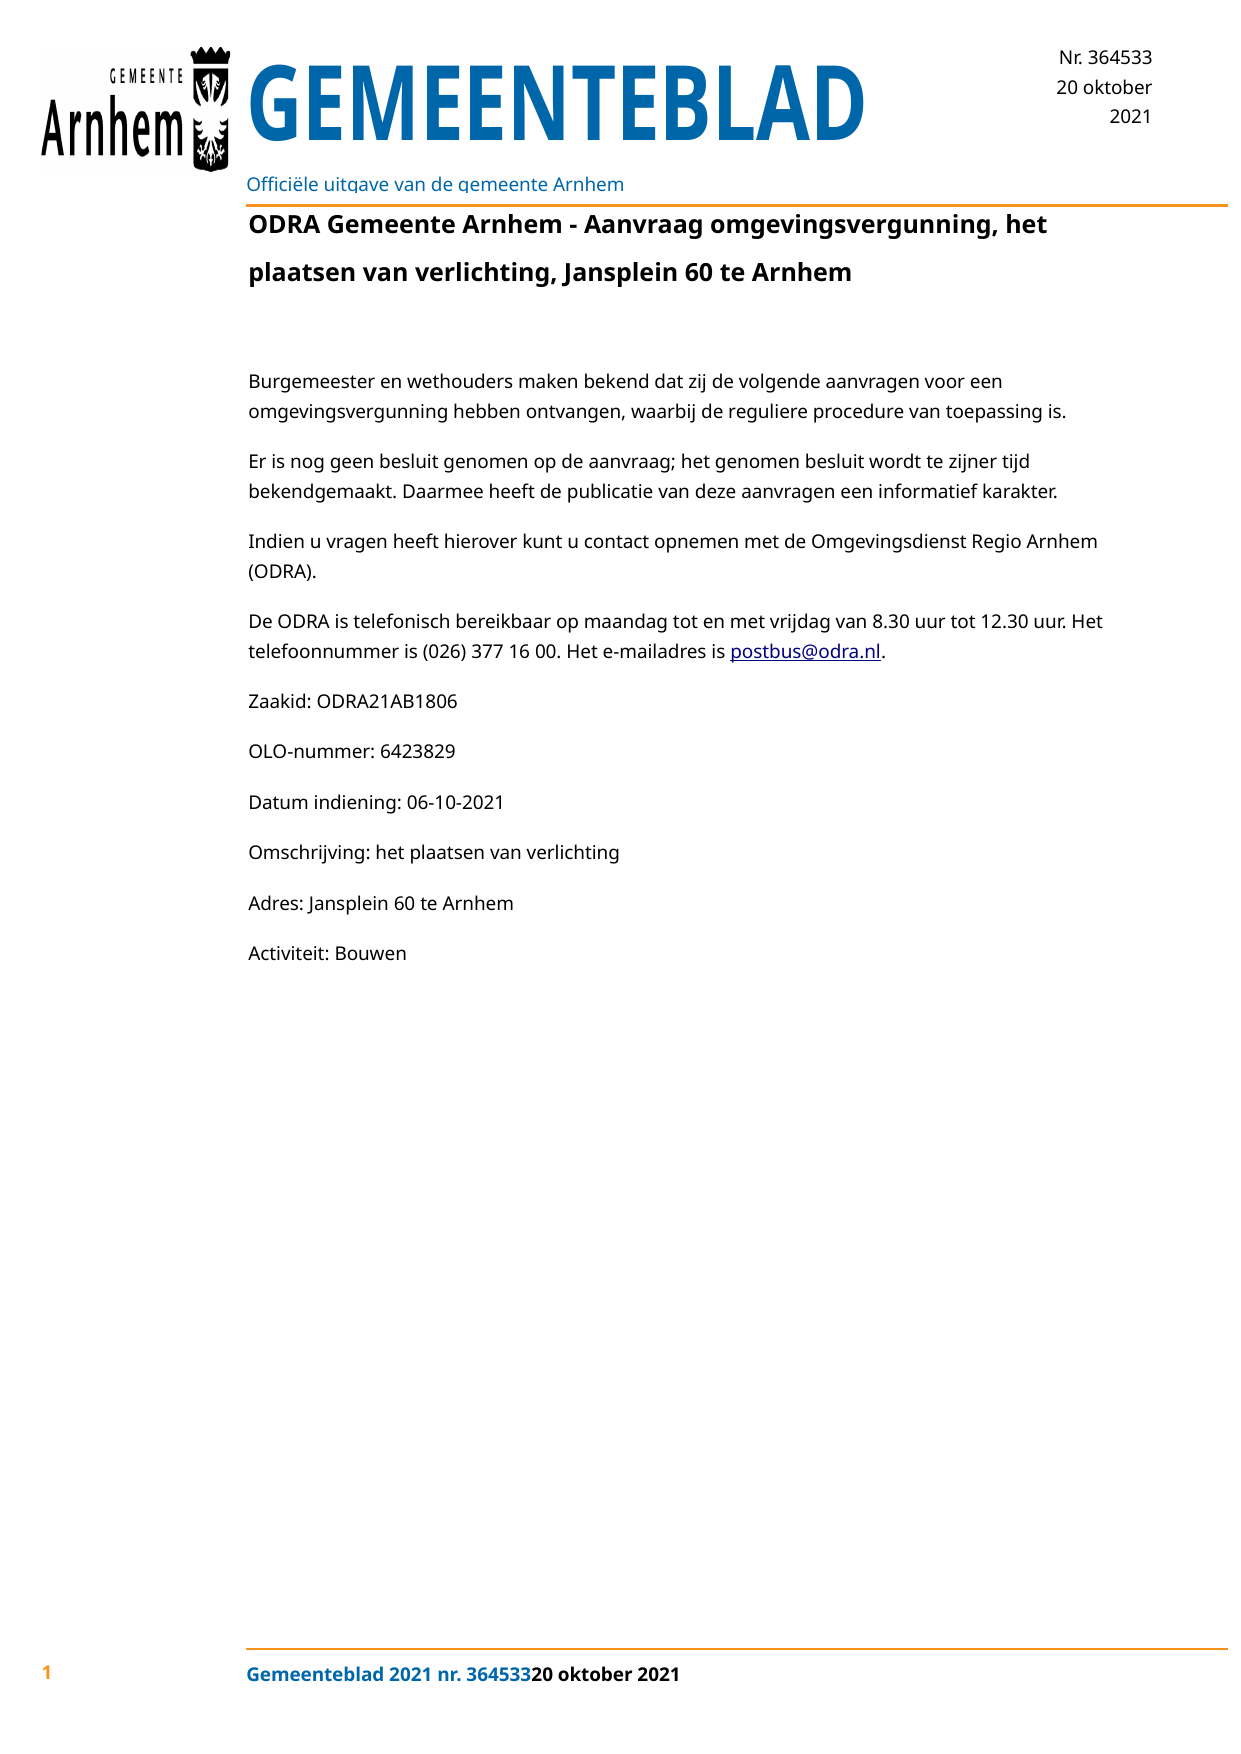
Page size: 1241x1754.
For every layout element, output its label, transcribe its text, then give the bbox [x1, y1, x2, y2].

picture [41, 47, 231, 172]
text De ODRA is telefonisch bereikbaar op maandag tot en met vrijdag van 8.30 uur tot 12.30 uur. Het telefoonnummer is (026) 377 16 00. Het e-mailadres is postbus@odra.nl. [248, 608, 1152, 664]
text Adres: Jansplein 60 te Arnhem [248, 890, 1152, 916]
text Omschrijving: het plaatsen van verlichting [248, 839, 1152, 865]
text Zaakid: ODRA21AB1806 [248, 688, 1152, 714]
text Datum indiening: 06-10-2021 [248, 789, 1152, 815]
text Indien u vragen heeft hierover kunt u contact opnemen met de Omgevingsdienst Regio Arnhem (ODRA). [248, 528, 1152, 584]
text OLO-nummer: 6423829 [248, 739, 1152, 764]
text Activiteit: Bouwen [248, 940, 1152, 966]
text Er is nog geen besluit genomen op de aanvraag; het genomen besluit wordt te zijner tijd bekendgemaakt. Daarmee heeft de publicatie van deze aanvragen een informatief karakter. [248, 448, 1152, 504]
text Burgemeester en wethouders maken bekend dat zij de volgende aanvragen voor een omgevingsvergunning hebben ontvangen, waarbij de reguliere procedure van toepassing is. [248, 368, 1152, 424]
text ODRA Gemeente Arnhem - Aanvraag omgevingsvergunning, het plaatsen van verlichting, Jansplein 60 te Arnhem [248, 207, 1152, 288]
